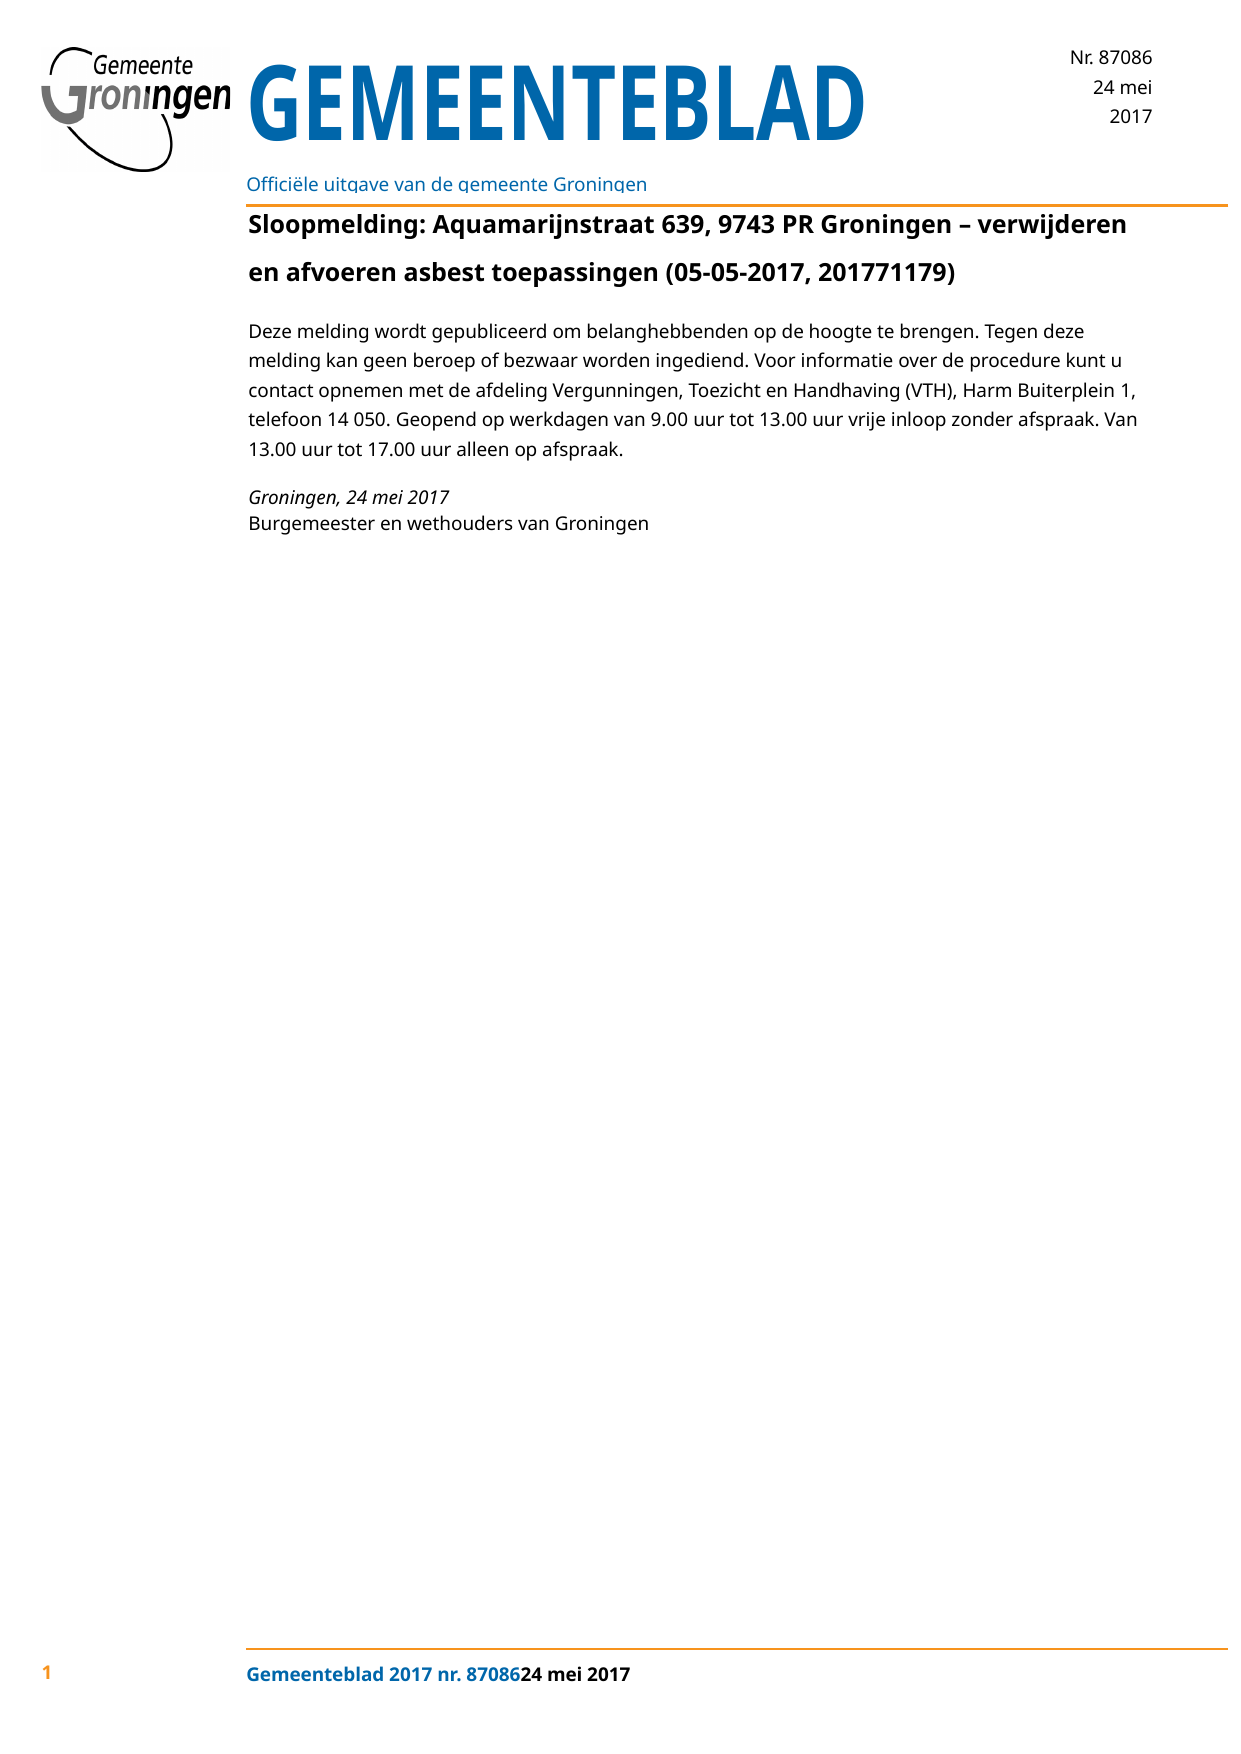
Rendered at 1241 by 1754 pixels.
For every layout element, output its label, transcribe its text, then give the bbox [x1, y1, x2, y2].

text Deze melding wordt gepubliceerd om belanghebbenden op de hoogte te brengen. Tegen deze melding kan geen beroep of bezwaar worden ingediend. Voor informatie over de procedure kunt u contact opnemen met de afdeling Vergunningen, Toezicht en Handhaving (VTH), Harm Buiterplein 1, telefoon 14 050. Geopend op werkdagen van 9.00 uur tot 13.00 uur vrije inloop zonder afspraak. Van 13.00 uur tot 17.00 uur alleen op afspraak. [248, 318, 1152, 462]
picture [41, 47, 231, 172]
text Groningen, 24 mei 2017 [248, 484, 1152, 510]
text Burgemeester en wethouders van Groningen [248, 510, 1152, 536]
text Sloopmelding: Aquamarijnstraat 639, 9743 PR Groningen – verwijderen en afvoeren asbest toepassingen (05-05-2017, 201771179) [248, 207, 1152, 288]
